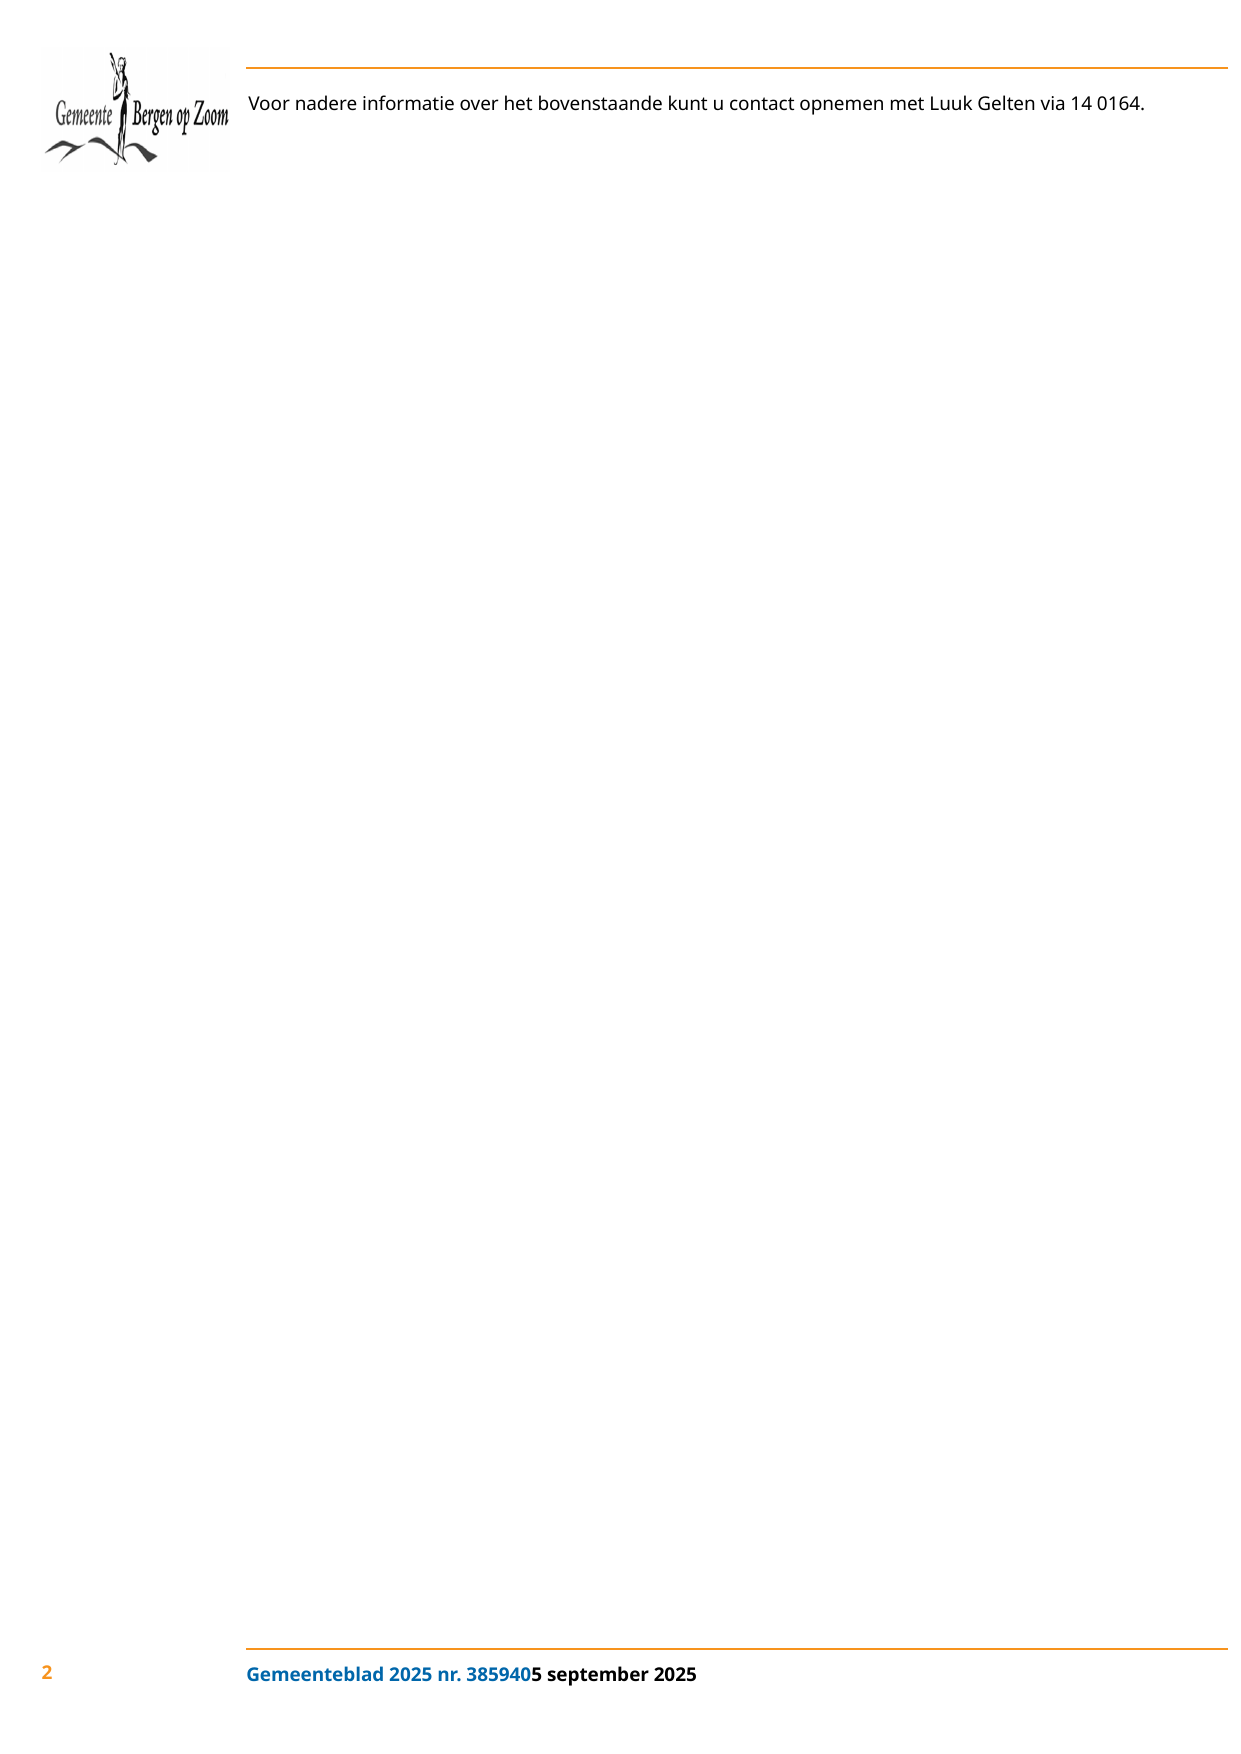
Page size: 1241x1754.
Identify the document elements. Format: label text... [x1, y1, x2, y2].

text Voor nadere informatie over het bovenstaande kunt u contact opnemen met Luuk Gelten via 14 0164. [248, 95, 1152, 114]
picture [41, 47, 231, 172]
